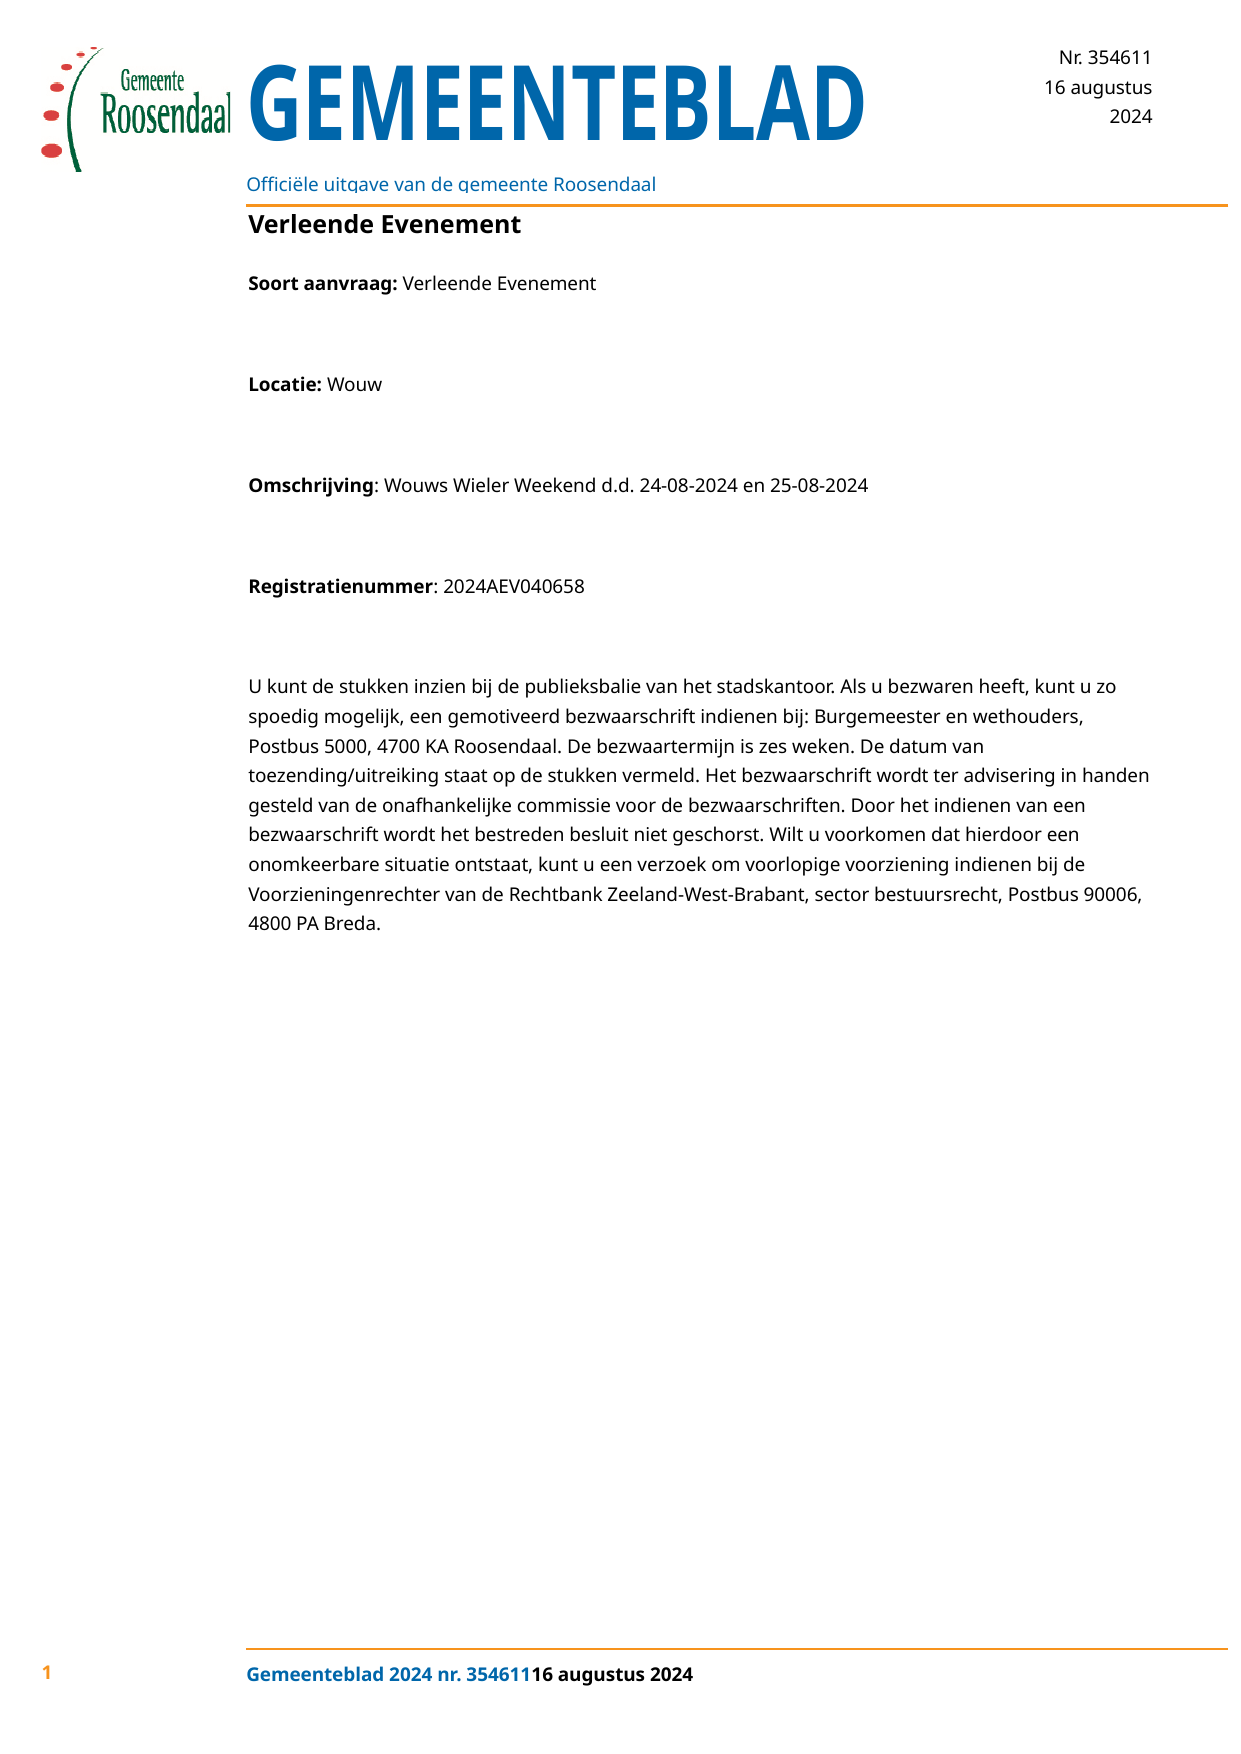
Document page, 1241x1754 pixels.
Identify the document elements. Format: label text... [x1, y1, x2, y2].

text Locatie: Wouw [248, 371, 1152, 397]
text U kunt de stukken inzien bij de publieksbalie van het stadskantoor. Als u bezwaren heeft, kunt u zo spoedig mogelijk, een gemotiveerd bezwaarschrift indienen bij: Burgemeester en wethouders, Postbus 5000, 4700 KA Roosendaal. De bezwaartermijn is zes weken. De datum van toezending/uitreiking staat op de stukken vermeld. Het bezwaarschrift wordt ter advisering in handen gesteld van de onafhankelijke commissie voor de bezwaarschriften. Door het indienen van een bezwaarschrift wordt het bestreden besluit niet geschorst. Wilt u voorkomen dat hierdoor een onomkeerbare situatie ontstaat, kunt u een verzoek om voorlopige voorziening indienen bij de Voorzieningenrechter van de Rechtbank Zeeland-West-Brabant, sector bestuursrecht, Postbus 90006, 4800 PA Breda. [248, 674, 1152, 936]
text Omschrijving: Wouws Wieler Weekend d.d. 24-08-2024 en 25-08-2024 [248, 472, 1152, 498]
text Verleende Evenement [248, 207, 1152, 241]
text Registratienummer: 2024AEV040658 [248, 573, 1152, 598]
picture [41, 47, 231, 172]
text Soort aanvraag: Verleende Evenement [248, 270, 1152, 296]
